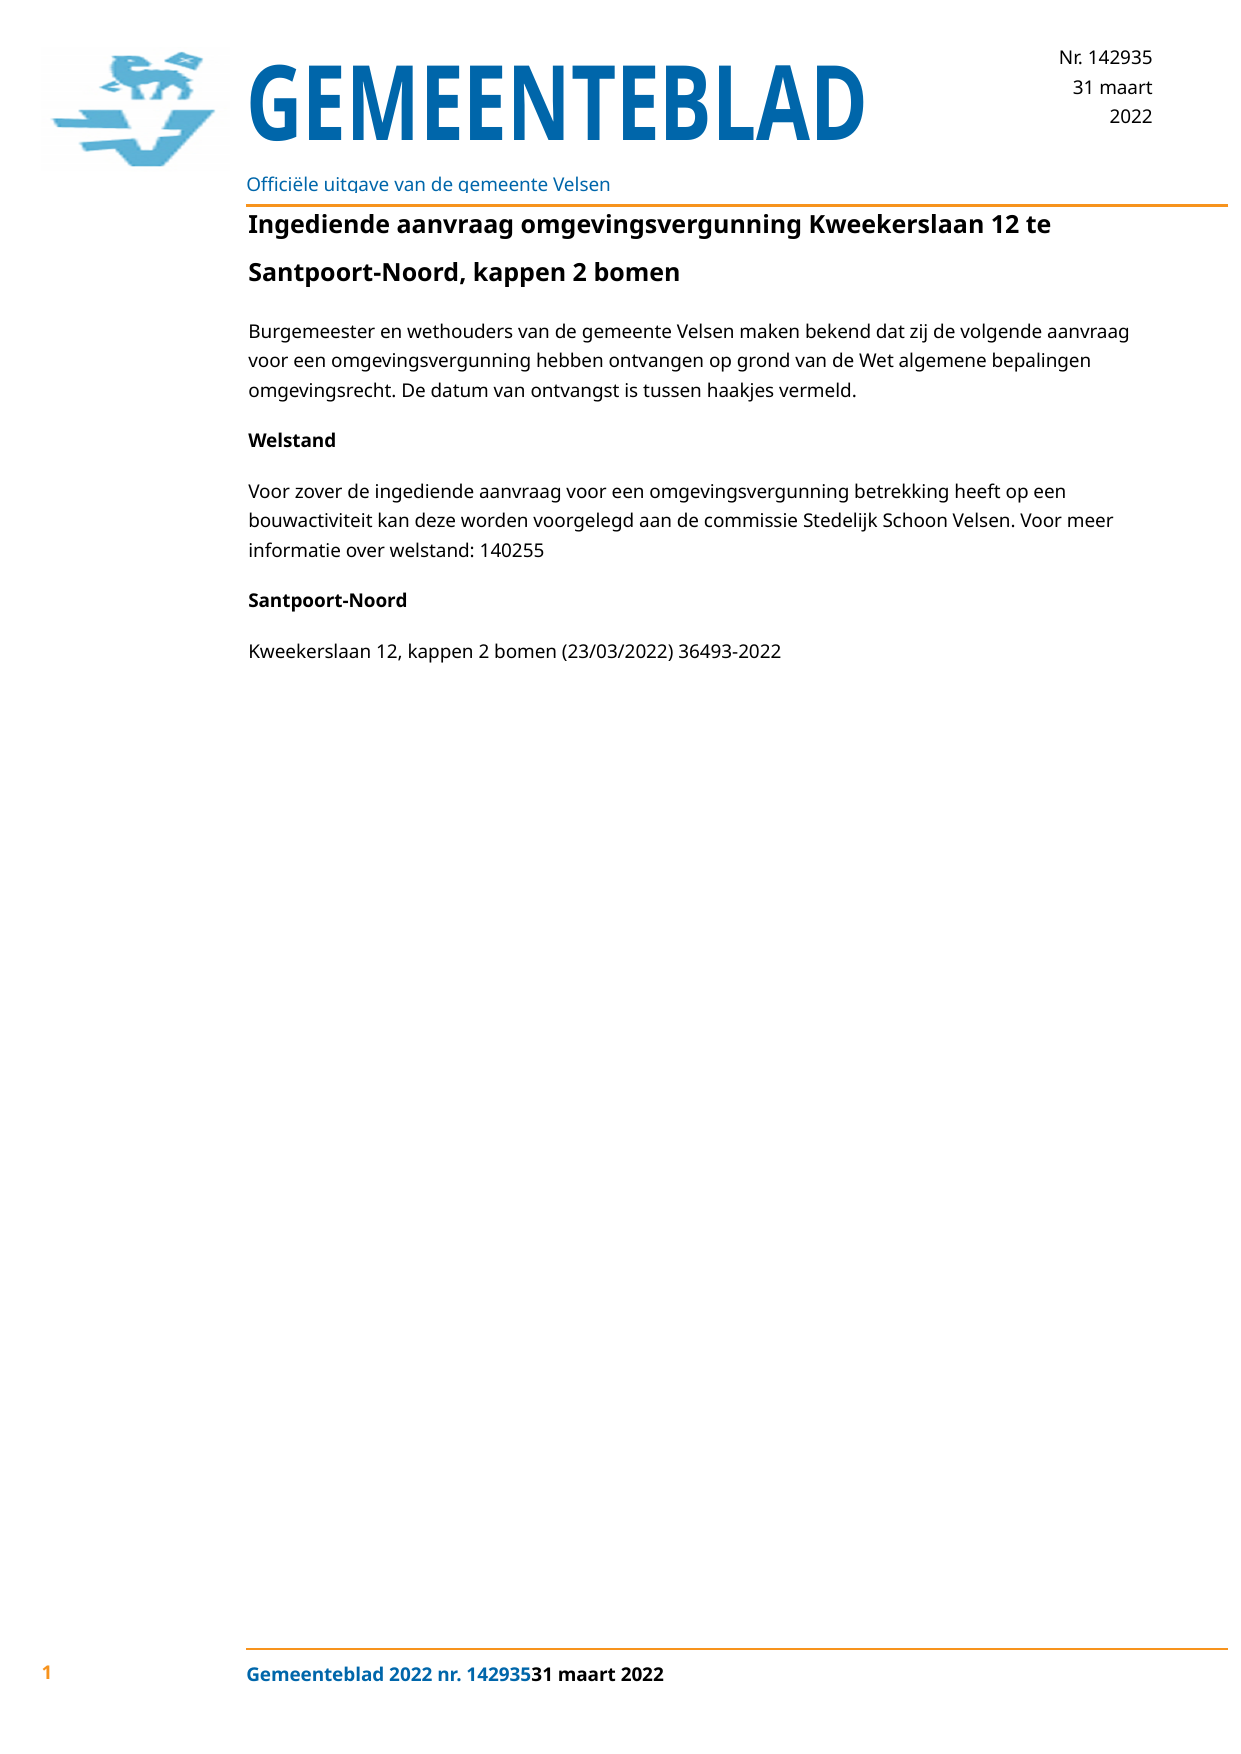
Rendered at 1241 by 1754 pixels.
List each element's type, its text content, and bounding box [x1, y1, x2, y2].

text Ingediende aanvraag omgevingsvergunning Kweekerslaan 12 te Santpoort-Noord, kappen 2 bomen [248, 207, 1152, 288]
text Santpoort-Noord [248, 587, 1152, 613]
text Kweekerslaan 12, kappen 2 bomen (23/03/2022) 36493-2022 [248, 638, 1152, 664]
text Burgemeester en wethouders van de gemeente Velsen maken bekend dat zij de volgende aanvraag voor een omgevingsvergunning hebben ontvangen op grond van de Wet algemene bepalingen omgevingsrecht. De datum van ontvangst is tussen haakjes vermeld. [248, 318, 1152, 403]
picture [41, 47, 231, 172]
text Voor zover de ingediende aanvraag voor een omgevingsvergunning betrekking heeft op een bouwactiviteit kan deze worden voorgelegd aan de commissie Stedelijk Schoon Velsen. Voor meer informatie over welstand: 140255 [248, 478, 1152, 563]
text Welstand [248, 427, 1152, 453]
